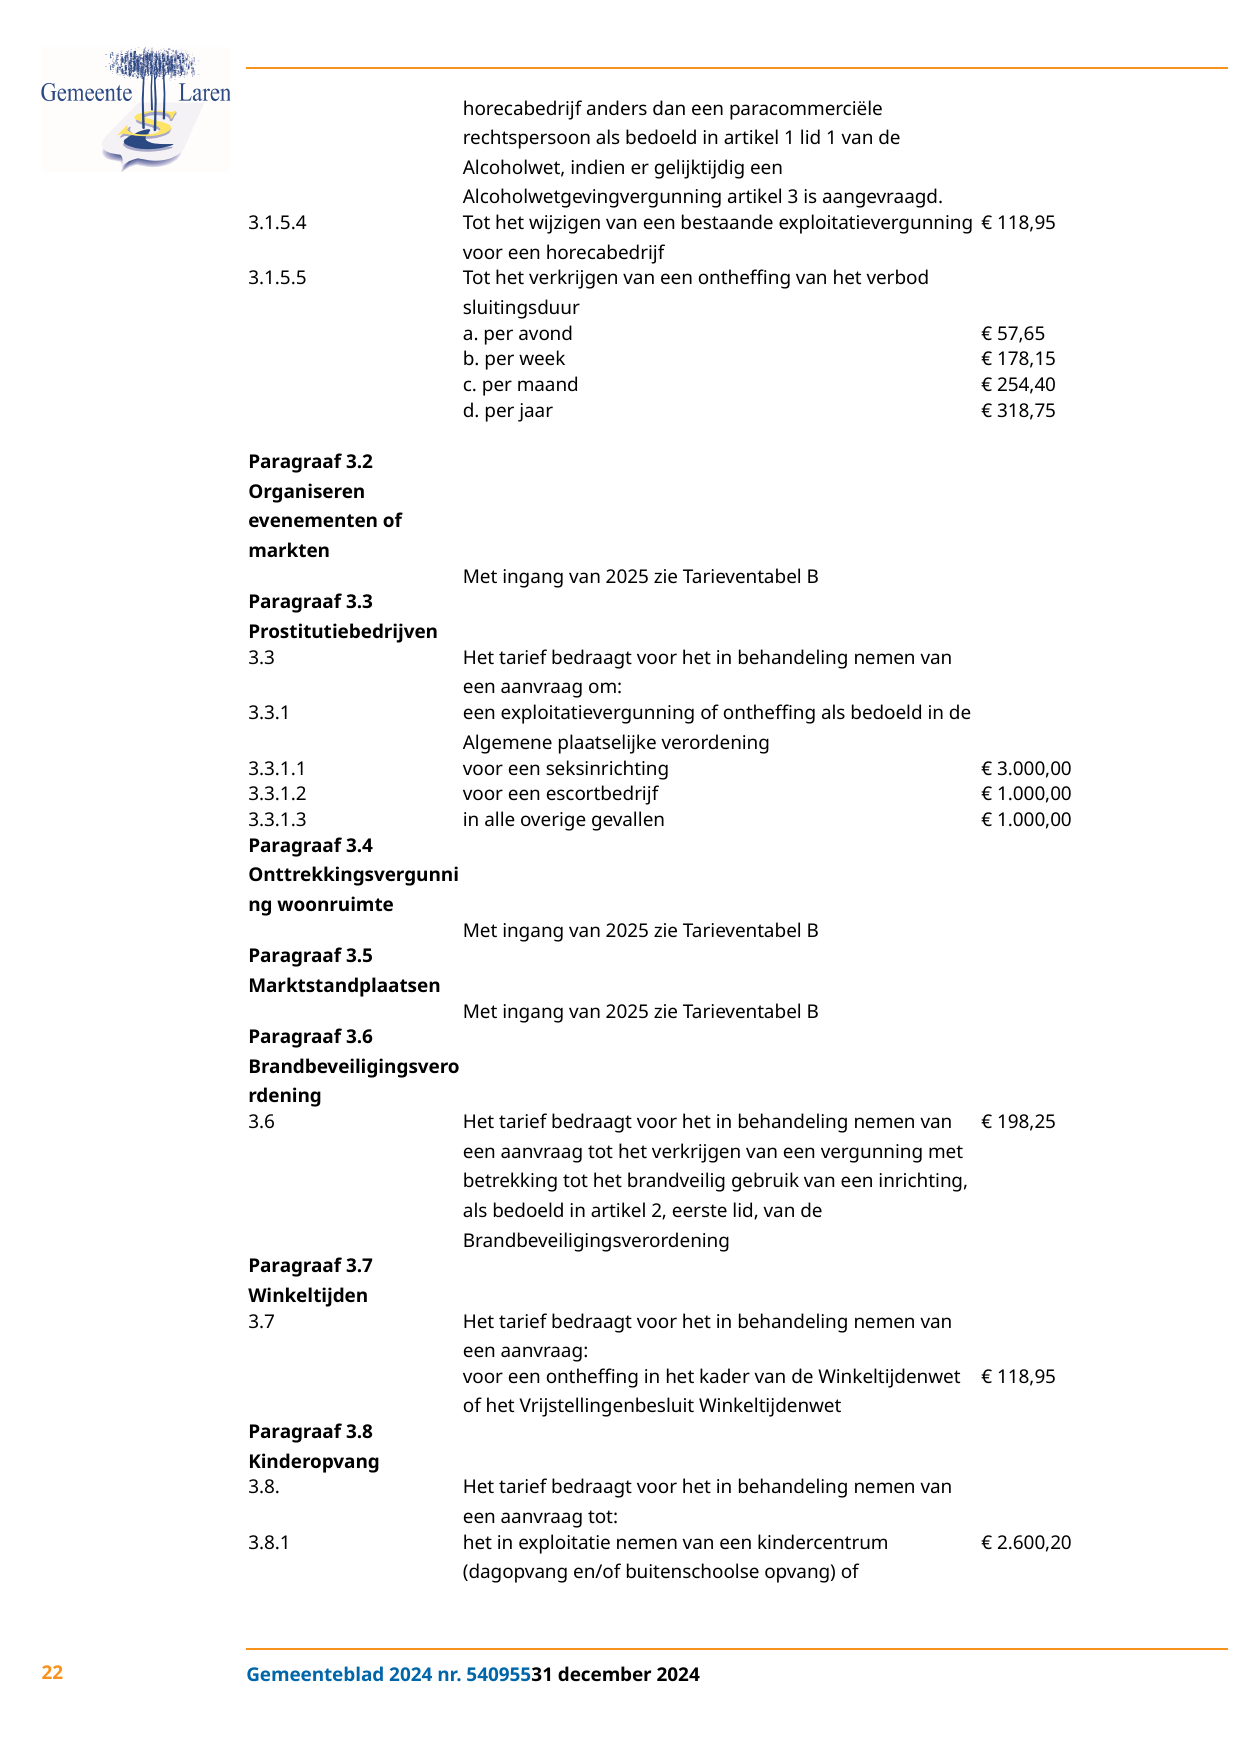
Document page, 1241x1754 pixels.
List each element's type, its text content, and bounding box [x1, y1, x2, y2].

table_cell 3.3.1.3 [248, 806, 463, 832]
table_cell Het tarief bedraagt voor het in behandeling nemen van een aanvraag: [463, 1308, 981, 1363]
table_cell 3.3.1 [248, 699, 463, 755]
table_cell horecabedrijf anders dan een paracommerciële rechtspersoon als bedoeld in artikel 1 lid 1 van de Alcoholwet, indien er gelijktijdig een Alcoholwetgevingvergunning artikel 3 is aangevraagd. [463, 95, 981, 209]
table_cell [463, 589, 981, 644]
table_cell [248, 1363, 463, 1418]
table_cell 3.7 [248, 1308, 463, 1363]
table_cell € 2.600,20 [981, 1529, 1152, 1584]
table_cell Paragraaf 3.5 Marktstandplaatsen [248, 943, 463, 998]
table_cell [463, 832, 981, 917]
table_cell Het tarief bedraagt voor het in behandeling nemen van een aanvraag tot het verkrijgen van een vergunning met betrekking tot het brandveilig gebruik van een inrichting, als bedoeld in artikel 2, eerste lid, van de Brandbeveiligingsverordening [463, 1109, 981, 1252]
table_cell [463, 1024, 981, 1108]
table_cell 3.8. [248, 1474, 463, 1529]
table_cell [248, 998, 463, 1023]
table_cell Met ingang van 2025 zie Tarieventabel B [463, 563, 981, 589]
table_cell € 254,40 [981, 371, 1152, 397]
table_cell in alle overige gevallen [463, 806, 981, 832]
table_cell Met ingang van 2025 zie Tarieventabel B [463, 917, 981, 942]
table_cell Paragraaf 3.4 Onttrekkingsvergunning woonruimte [248, 832, 463, 917]
picture [41, 47, 231, 172]
table_cell c. per maand [463, 371, 981, 397]
table_cell [981, 95, 1152, 209]
table_cell [248, 917, 463, 942]
table_cell [981, 699, 1152, 755]
table_cell 3.3.1.2 [248, 780, 463, 806]
table_cell 3.8.1 [248, 1529, 463, 1584]
table_cell [463, 423, 981, 448]
table_cell [463, 943, 981, 998]
table_cell Het tarief bedraagt voor het in behandeling nemen van een aanvraag om: [463, 644, 981, 699]
table_cell [981, 998, 1152, 1023]
table_cell € 1.000,00 [981, 806, 1152, 832]
table_cell [248, 371, 463, 397]
table_cell [248, 423, 463, 448]
table_cell 3.3 [248, 644, 463, 699]
table_cell 3.1.5.5 [248, 265, 463, 320]
table_cell Het tarief bedraagt voor het in behandeling nemen van een aanvraag tot: [463, 1474, 981, 1529]
table_cell d. per jaar [463, 397, 981, 423]
table_cell € 57,65 [981, 320, 1152, 346]
table_cell [981, 1474, 1152, 1529]
table_cell € 1.000,00 [981, 780, 1152, 806]
table_cell [981, 917, 1152, 942]
table_cell [248, 563, 463, 589]
table_cell [248, 397, 463, 423]
table_cell 3.6 [248, 1109, 463, 1252]
table_cell [981, 423, 1152, 448]
table_cell Tot het wijzigen van een bestaande exploitatievergunning voor een horecabedrijf [463, 209, 981, 264]
table_cell 3.3.1.1 [248, 755, 463, 780]
table_cell Met ingang van 2025 zie Tarieventabel B [463, 998, 981, 1023]
table_cell [248, 95, 463, 209]
table_cell voor een escortbedrijf [463, 780, 981, 806]
table_cell 3.1.5.4 [248, 209, 463, 264]
table_cell a. per avond [463, 320, 981, 346]
table_cell Paragraaf 3.8 Kinderopvang [248, 1419, 463, 1474]
table_cell [981, 644, 1152, 699]
table_cell [463, 1419, 981, 1474]
table_cell [248, 346, 463, 371]
table_cell [981, 265, 1152, 320]
table_cell [248, 320, 463, 346]
table_cell € 198,25 [981, 1109, 1152, 1252]
table_cell € 118,95 [981, 1363, 1152, 1418]
table_cell [463, 449, 981, 563]
table_cell Paragraaf 3.3 Prostitutiebedrijven [248, 589, 463, 644]
table_cell het in exploitatie nemen van een kindercentrum (dagopvang en/of buitenschoolse opvang) of [463, 1529, 981, 1584]
table_cell voor een seksinrichting [463, 755, 981, 780]
table_cell [981, 1308, 1152, 1363]
table_cell voor een ontheffing in het kader van de Winkeltijdenwet of het Vrijstellingenbesluit Winkeltijdenwet [463, 1363, 981, 1418]
table_cell b. per week [463, 346, 981, 371]
table_cell [981, 563, 1152, 589]
table_cell € 118,95 [981, 209, 1152, 264]
table_cell Paragraaf 3.6 Brandbeveiligingsverordening [248, 1024, 463, 1108]
table_cell Paragraaf 3.7 Winkeltijden [248, 1253, 463, 1308]
table_cell € 318,75 [981, 397, 1152, 423]
table_cell € 3.000,00 [981, 755, 1152, 780]
table_cell een exploitatievergunning of ontheffing als bedoeld in de Algemene plaatselijke verordening [463, 699, 981, 755]
table_cell Tot het verkrijgen van een ontheffing van het verbod sluitingsduur [463, 265, 981, 320]
table_cell € 178,15 [981, 346, 1152, 371]
table_cell Paragraaf 3.2 Organiseren evenementen of markten [248, 449, 463, 563]
